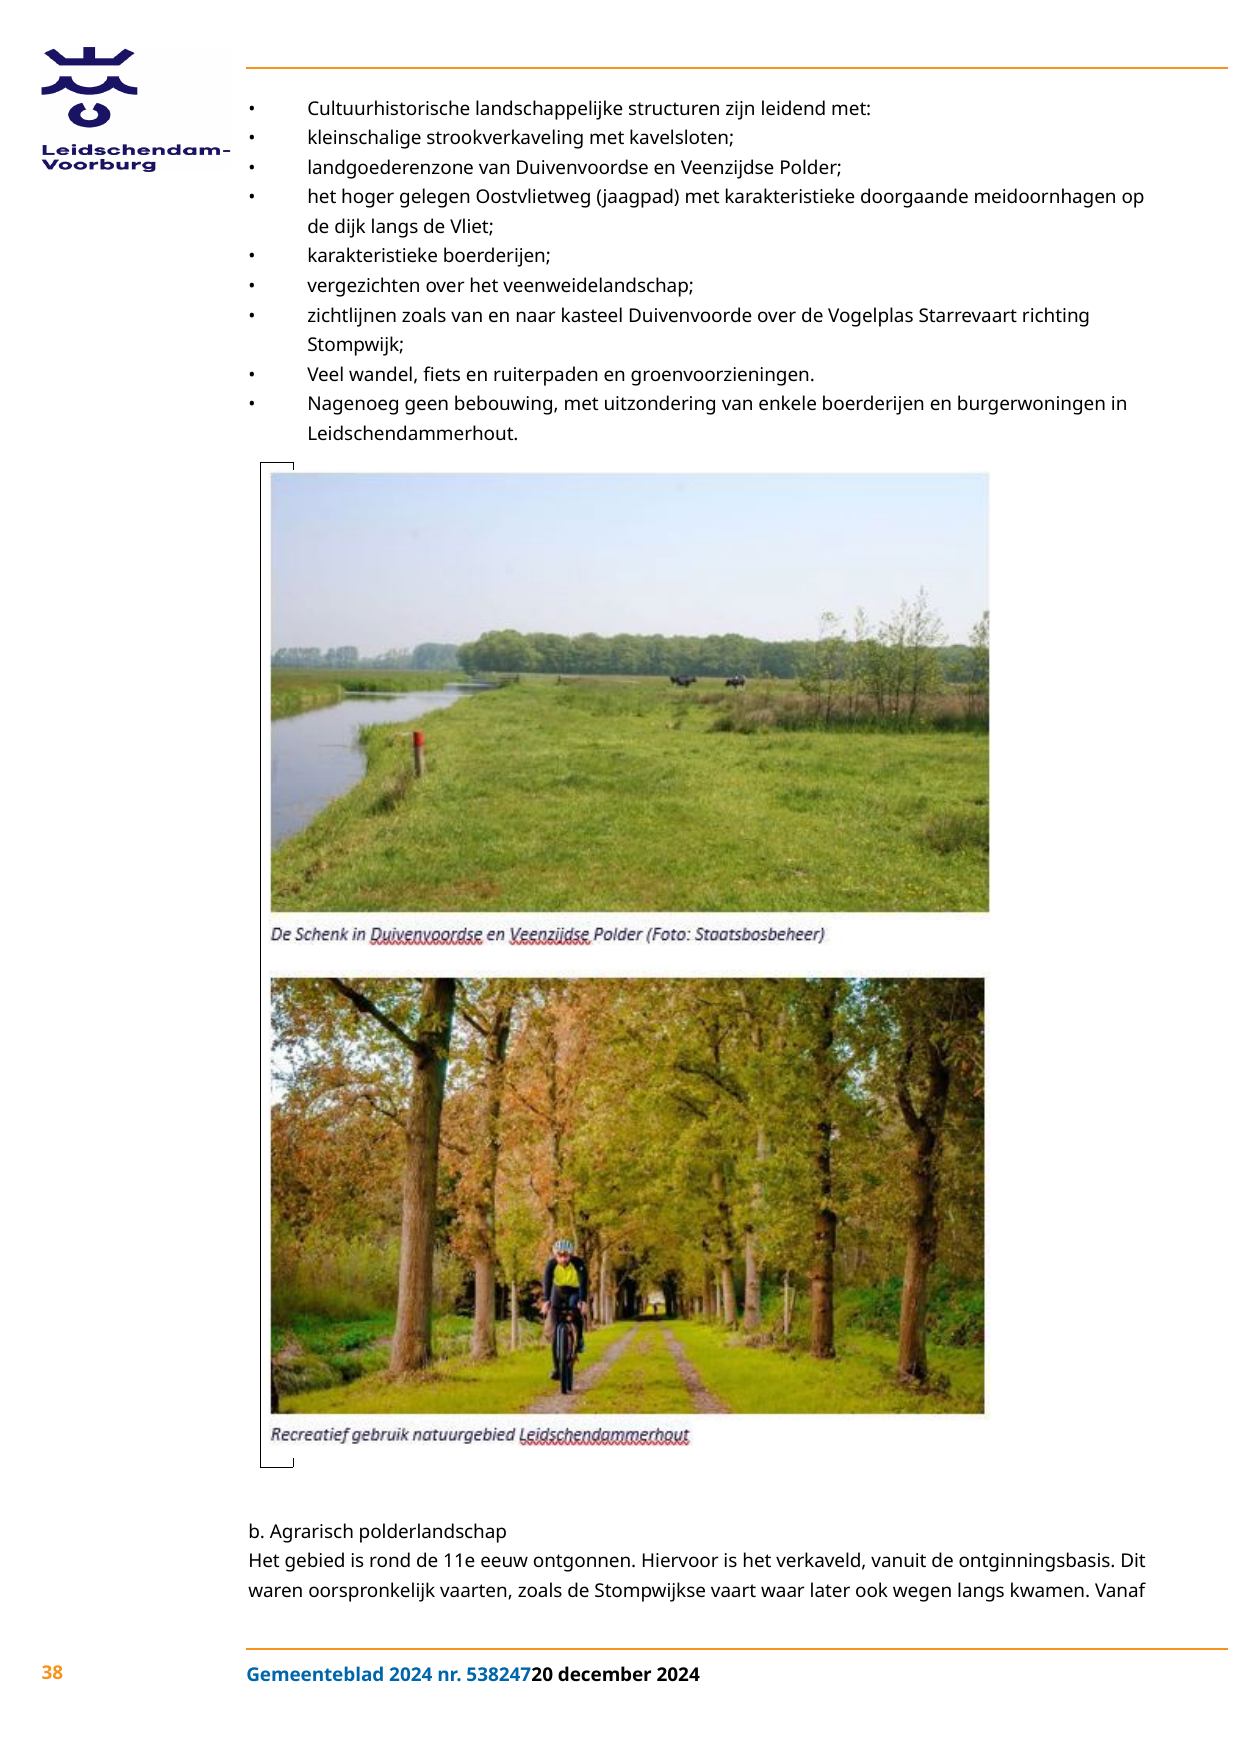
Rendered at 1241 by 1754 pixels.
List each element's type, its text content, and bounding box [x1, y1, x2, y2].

list Nagenoeg geen bebouwing, met uitzondering van enkele boerderijen en burgerwoningen in Leidschendammerhout. [248, 391, 1152, 446]
picture [41, 47, 231, 172]
list zichtlijnen zoals van en naar kasteel Duivenvoorde over de Vogelplas Starrevaart richting Stompwijk; [248, 302, 1152, 357]
list karakteristieke boerderijen; [248, 243, 1152, 268]
list landgoederenzone van Duivenvoordse en Veenzijdse Polder; [248, 154, 1152, 180]
list kleinschalige strookverkaveling met kavelsloten; [248, 124, 1152, 150]
list vergezichten over het veenweidelandschap; [248, 272, 1152, 298]
list Veel wandel, fiets en ruiterpaden en groenvoorzieningen. [248, 361, 1152, 387]
picture [268, 470, 991, 1458]
text Het gebied is rond de 11e eeuw ontgonnen. Hiervoor is het verkaveld, vanuit de ontginningsbasis. Dit waren oorspronkelijk vaarten, zoals de Stompwijkse vaart waar later ook wegen langs kwamen. Vanaf [248, 1547, 1152, 1603]
list Cultuurhistorische landschappelijke structuren zijn leidend met: [248, 95, 1152, 121]
list het hoger gelegen Oostvlietweg (jaagpad) met karakteristieke doorgaande meidoornhagen op de dijk langs de Vliet; [248, 183, 1152, 239]
text b. Agrarisch polderlandschap [248, 1518, 1152, 1544]
